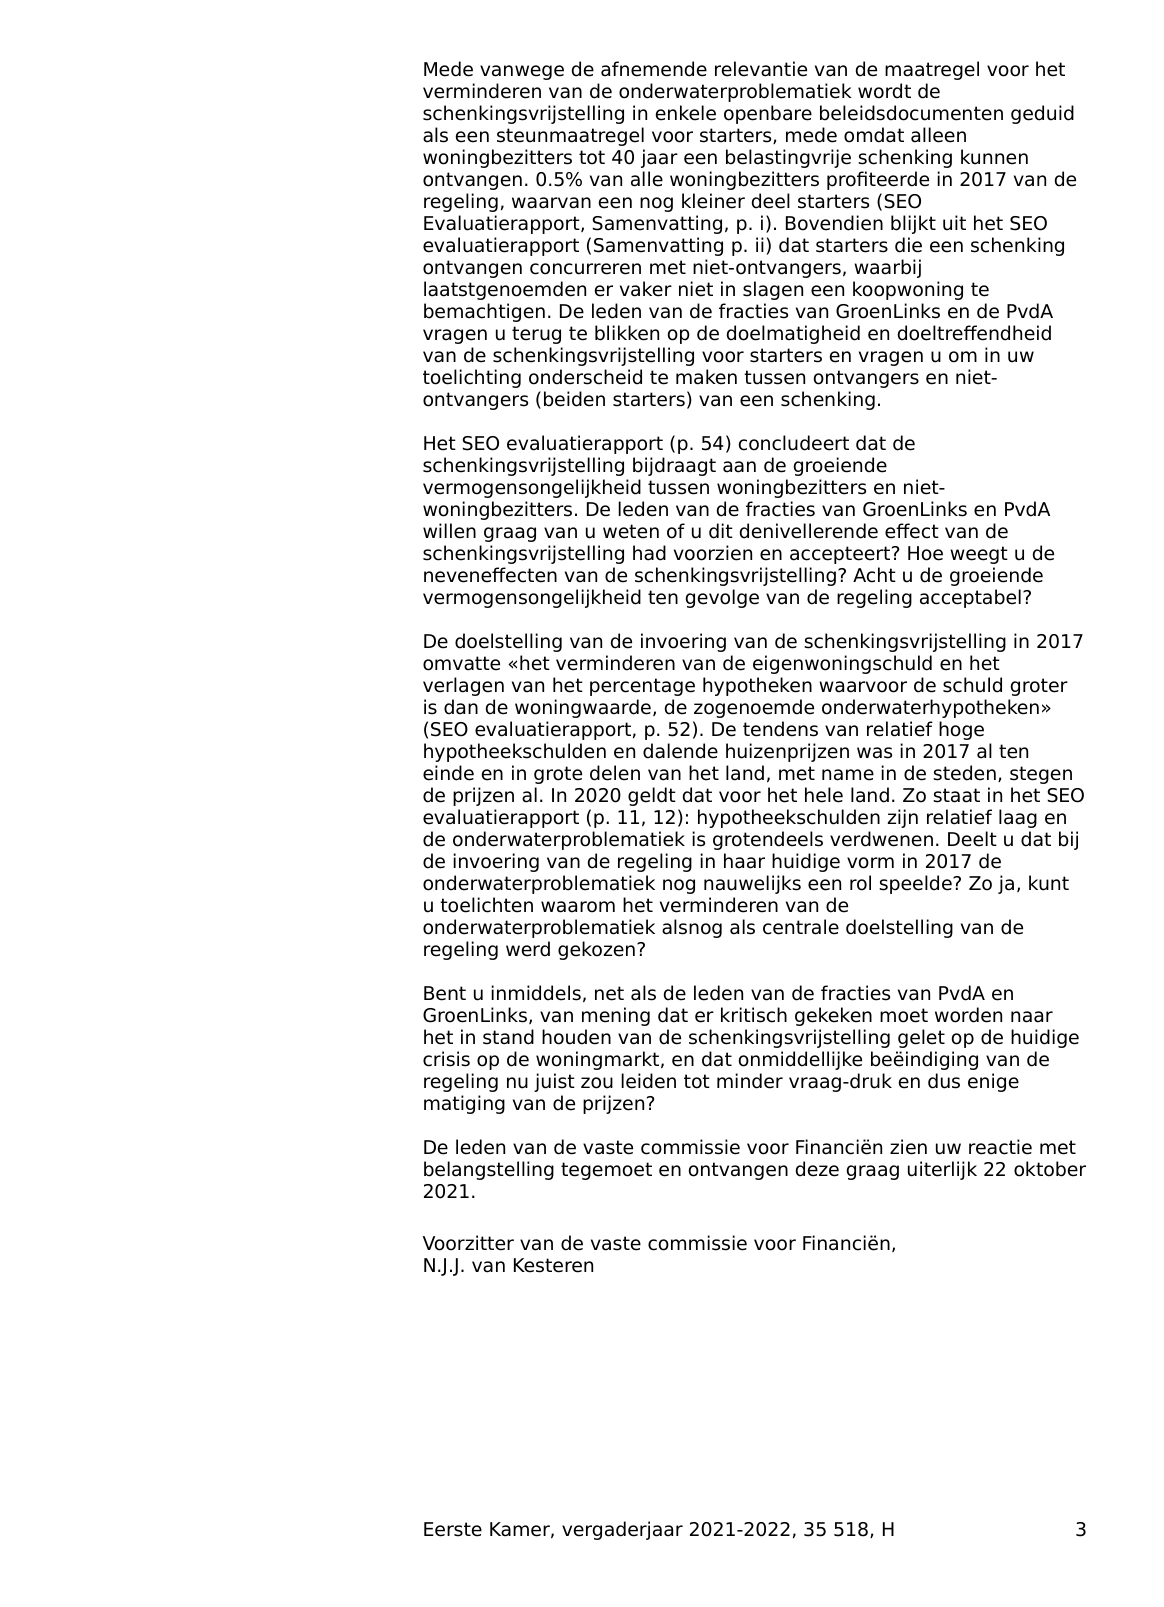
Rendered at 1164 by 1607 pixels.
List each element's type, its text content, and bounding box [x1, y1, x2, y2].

text Het SEO evaluatierapport (p. 54) concludeert dat de schenkingsvrijstelling bijdraagt aan de groeiende vermogensongelijkheid tussen woningbezitters en niet-woningbezitters. De leden van de fracties van GroenLinks en PvdA willen graag van u weten of u dit denivellerende effect van de schenkingsvrijstelling had voorzien en accepteert? Hoe weegt u de neveneffecten van de schenkingsvrijstelling? Acht u de groeiende vermogensongelijkheid ten gevolge van de regeling acceptabel? [422, 433, 1087, 609]
text Bent u inmiddels, net als de leden van de fracties van PvdA en GroenLinks, van mening dat er kritisch gekeken moet worden naar het in stand houden van de schenkingsvrijstelling gelet op de huidige crisis op de woningmarkt, en dat onmiddellijke beëindiging van de regeling nu juist zou leiden tot minder vraag-druk en dus enige matiging van de prijzen? [422, 983, 1087, 1115]
text De doelstelling van de invoering van de schenkingsvrijstelling in 2017 omvatte «het verminderen van de eigenwoningschuld en het verlagen van het percentage hypotheken waarvoor de schuld groter is dan de woningwaarde, de zogenoemde onderwaterhypotheken» (SEO evaluatierapport, p. 52). De tendens van relatief hoge hypotheekschulden en dalende huizenprijzen was in 2017 al ten einde en in grote delen van het land, met name in de steden, stegen de prijzen al. In 2020 geldt dat voor het hele land. Zo staat in het SEO evaluatierapport (p. 11, 12): hypotheekschulden zijn relatief laag en de onderwaterproblematiek is grotendeels verdwenen. Deelt u dat bij de invoering van de regeling in haar huidige vorm in 2017 de onderwaterproblematiek nog nauwelijks een rol speelde? Zo ja, kunt u toelichten waarom het verminderen van de onderwaterproblematiek alsnog als centrale doelstelling van de regeling werd gekozen? [422, 631, 1087, 961]
text Voorzitter van de vaste commissie voor Financiën, N.J.J. van Kesteren [422, 1233, 1087, 1277]
text De leden van de vaste commissie voor Financiën zien uw reactie met belangstelling tegemoet en ontvangen deze graag uiterlijk 22 oktober 2021. [422, 1137, 1087, 1203]
text Mede vanwege de afnemende relevantie van de maatregel voor het verminderen van de onderwaterproblematiek wordt de schenkingsvrijstelling in enkele openbare beleidsdocumenten geduid als een steunmaatregel voor starters, mede omdat alleen woningbezitters tot 40 jaar een belastingvrije schenking kunnen ontvangen. 0.5% van alle woningbezitters profiteerde in 2017 van de regeling, waarvan een nog kleiner deel starters (SEO Evaluatierapport, Samenvatting, p. i). Bovendien blijkt uit het SEO evaluatierapport (Samenvatting p. ii) dat starters die een schenking ontvangen concurreren met niet-ontvangers, waarbij laatstgenoemden er vaker niet in slagen een koopwoning te bemachtigen. De leden van de fracties van GroenLinks en de PvdA vragen u terug te blikken op de doelmatigheid en doeltreffendheid van de schenkingsvrijstelling voor starters en vragen u om in uw toelichting onderscheid te maken tussen ontvangers en niet-ontvangers (beiden starters) van een schenking. [422, 59, 1087, 411]
